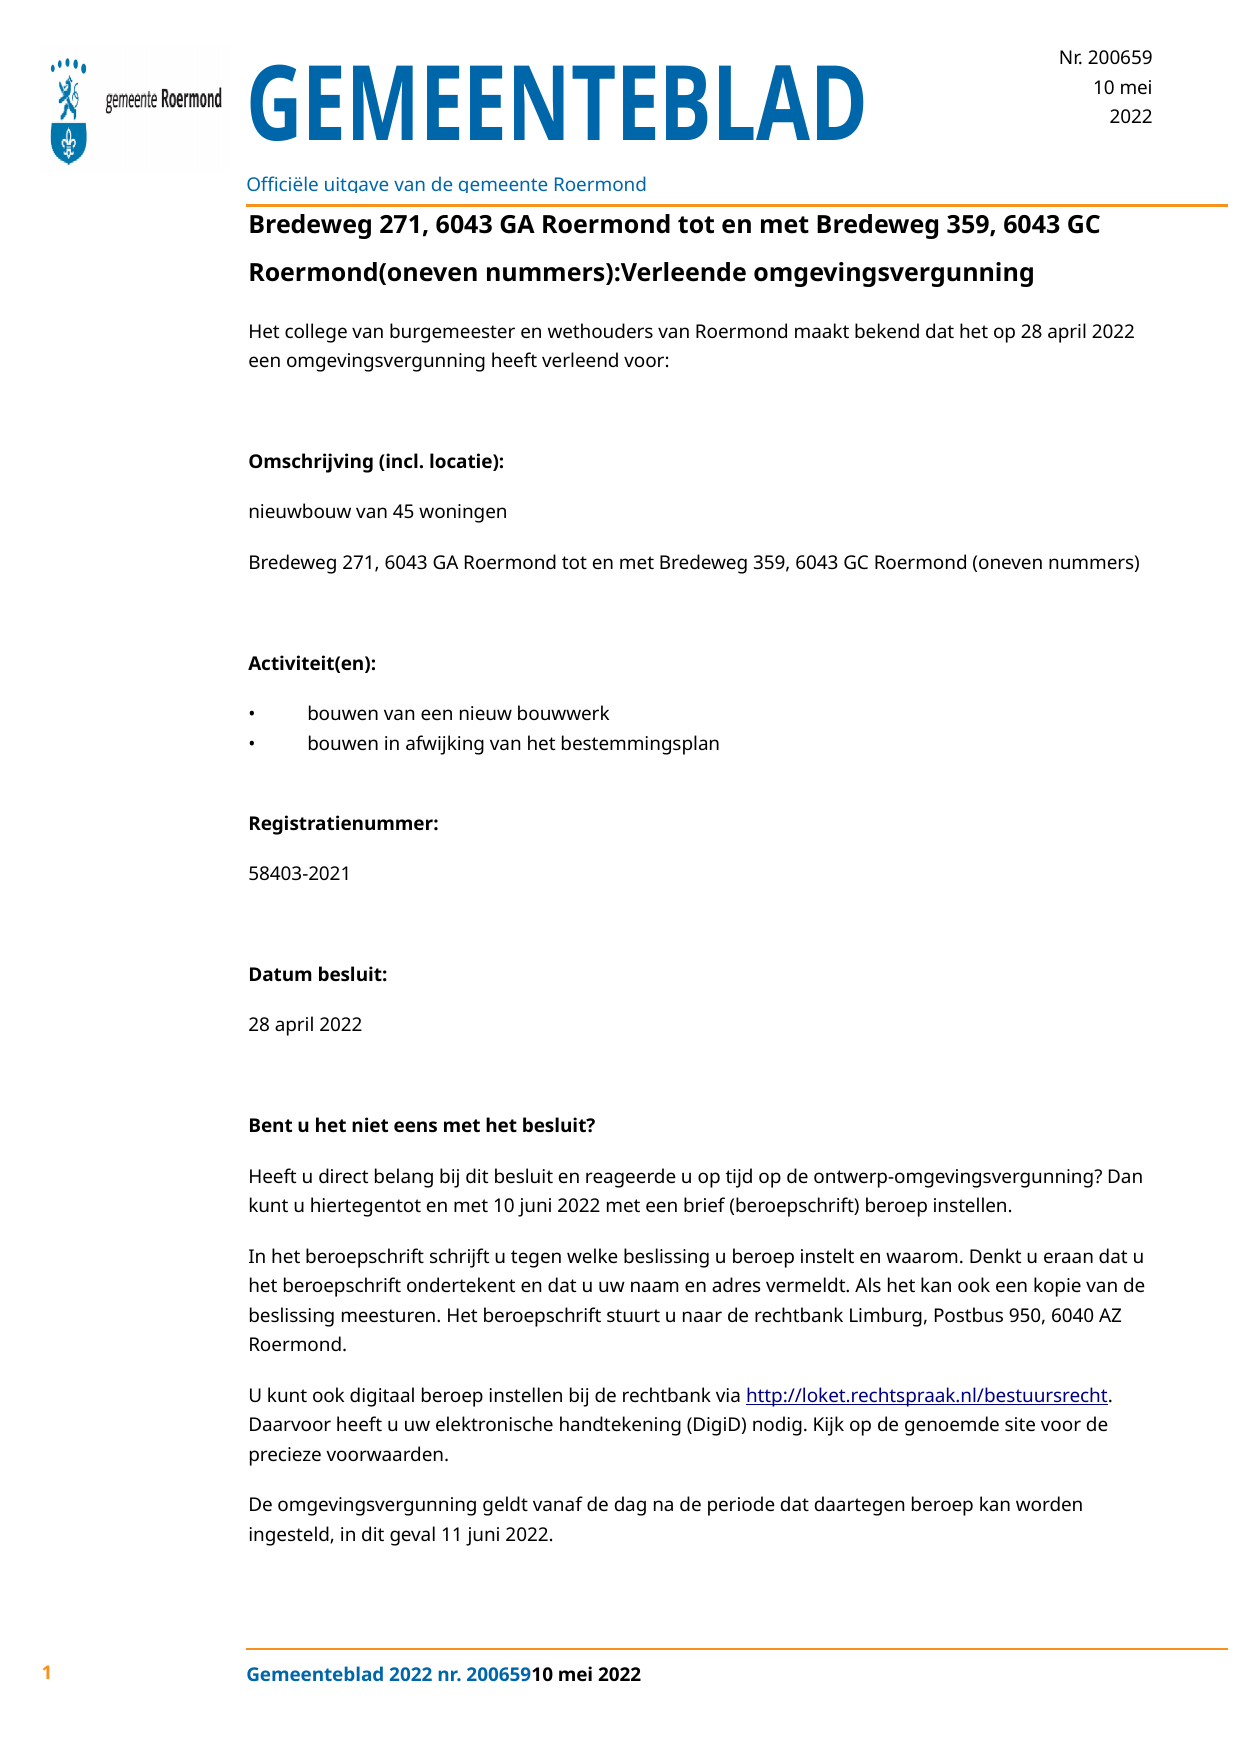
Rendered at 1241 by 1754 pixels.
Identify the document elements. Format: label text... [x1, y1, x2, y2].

text Activiteit(en): [248, 650, 1152, 676]
text Bent u het niet eens met het besluit? [248, 1112, 1152, 1138]
list bouwen in afwijking van het bestemmingsplan [248, 730, 1152, 756]
text 28 april 2022 [248, 1012, 1152, 1037]
text Bredeweg 271, 6043 GA Roermond tot en met Bredeweg 359, 6043 GC Roermond (oneven nummers) [248, 549, 1152, 575]
picture [41, 47, 231, 172]
text Omschrijving (incl. locatie): [248, 448, 1152, 474]
text Datum besluit: [248, 961, 1152, 987]
text Registratienummer: [248, 810, 1152, 836]
text De omgevingsvergunning geldt vanaf de dag na de periode dat daartegen beroep kan worden ingesteld, in dit geval 11 juni 2022. [248, 1492, 1152, 1547]
text 58403-2021 [248, 860, 1152, 886]
text nieuwbouw van 45 woningen [248, 499, 1152, 524]
text Bredeweg 271, 6043 GA Roermond tot en met Bredeweg 359, 6043 GC Roermond(oneven nummers):Verleende omgevingsvergunning [248, 207, 1152, 288]
text U kunt ook digitaal beroep instellen bij de rechtbank via http://loket.rechtspraak.nl/bestuursrecht. Daarvoor heeft u uw elektronische handtekening (DigiD) nodig. Kijk op de genoemde site voor de precieze voorwaarden. [248, 1382, 1152, 1467]
text Heeft u direct belang bij dit besluit en reageerde u op tijd op de ontwerp-omgevingsvergunning? Dan kunt u hiertegentot en met 10 juni 2022 met een brief (beroepschrift) beroep instellen. [248, 1163, 1152, 1218]
text In het beroepschrift schrijft u tegen welke beslissing u beroep instelt en waarom. Denkt u eraan dat u het beroepschrift ondertekent en dat u uw naam en adres vermeldt. Als het kan ook een kopie van de beslissing meesturen. Het beroepschrift stuurt u naar de rechtbank Limburg, Postbus 950, 6040 AZ Roermond. [248, 1243, 1152, 1357]
text Het college van burgemeester en wethouders van Roermond maakt bekend dat het op 28 april 2022 een omgevingsvergunning heeft verleend voor: [248, 318, 1152, 373]
list bouwen van een nieuw bouwwerk [248, 700, 1152, 726]
